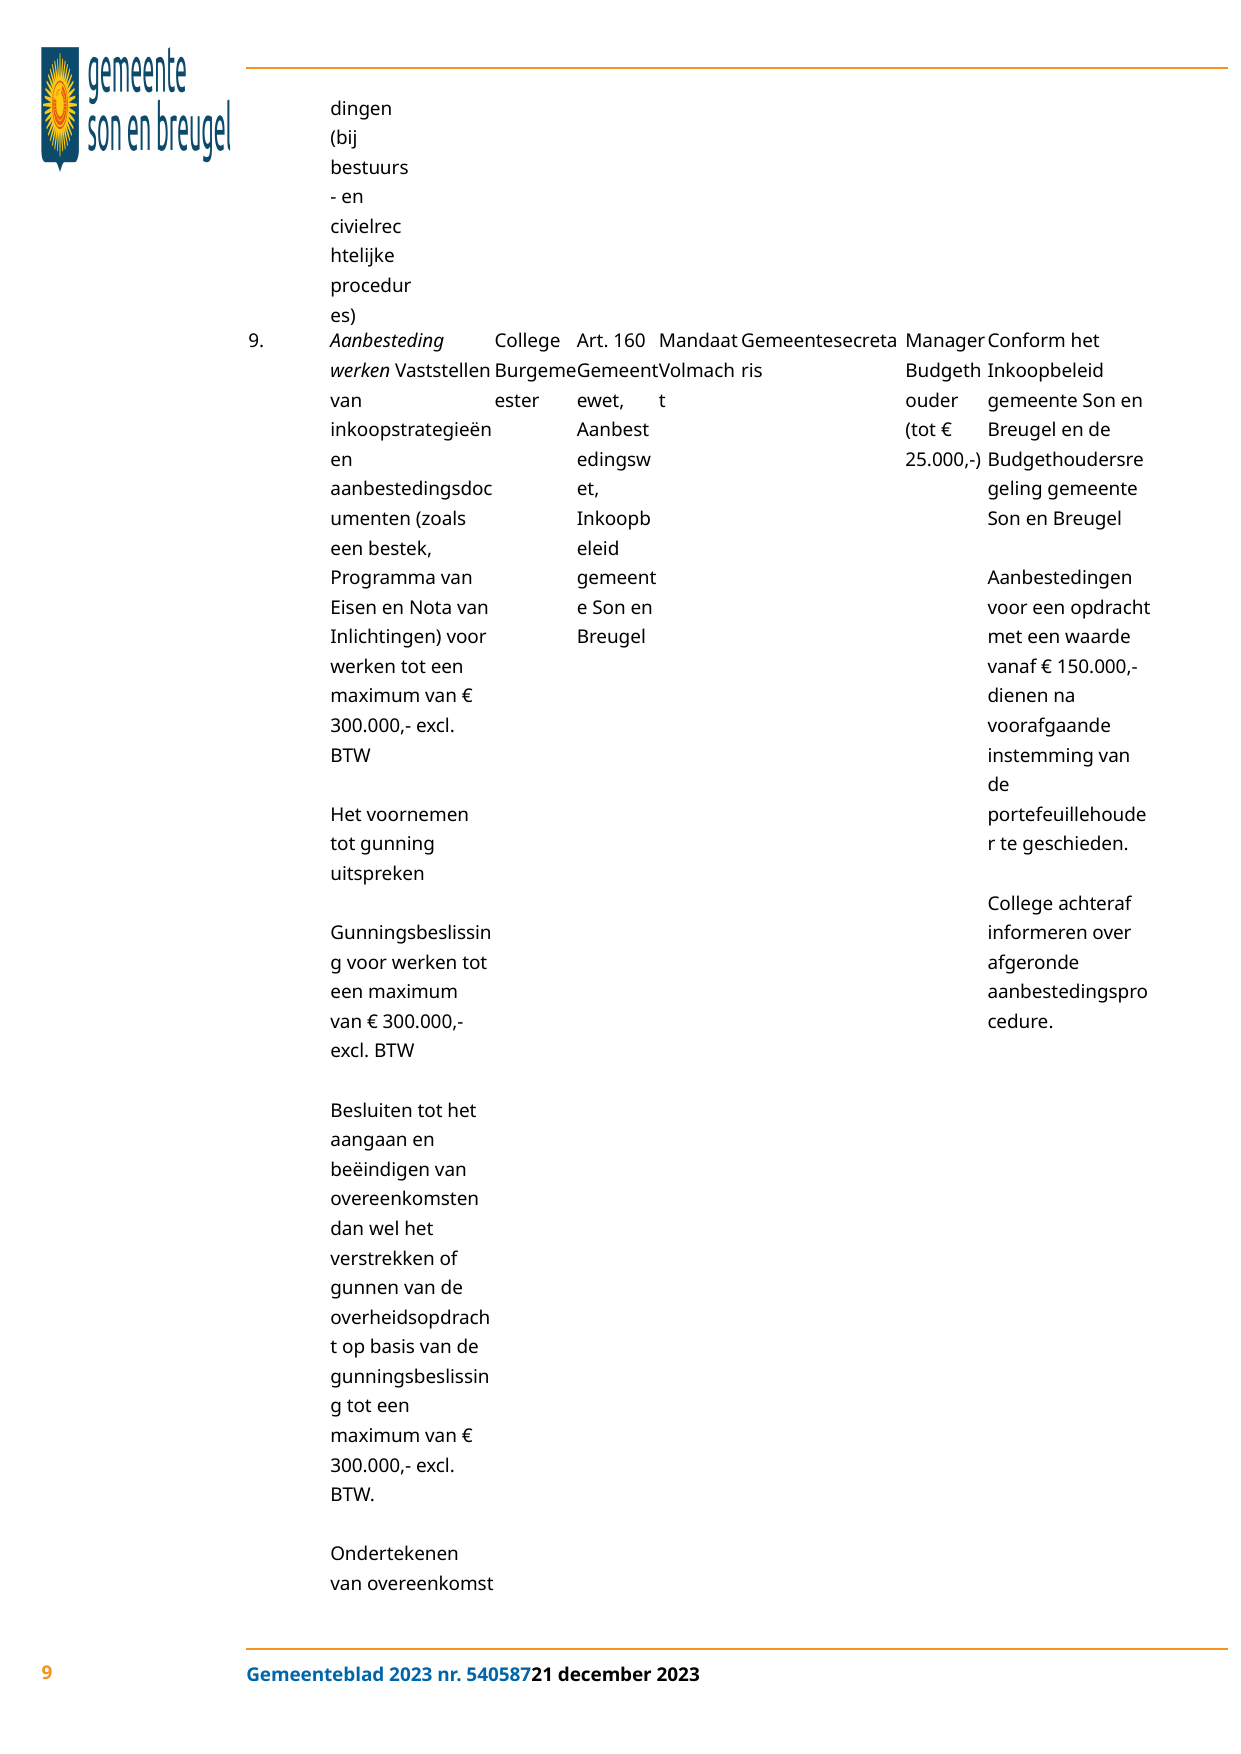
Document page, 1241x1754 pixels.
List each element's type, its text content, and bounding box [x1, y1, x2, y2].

table_cell Art. 160 Gemeentewet, Aanbestedingswet, Inkoopbeleid gemeente Son en Breugel [577, 328, 659, 1596]
table_cell [905, 95, 1069, 328]
table_cell Manager Budgethouder (tot € 25.000,-) [905, 328, 987, 1596]
table_cell Mandaat Volmacht [659, 328, 741, 1596]
table_cell 9. [248, 328, 330, 1596]
table_cell [659, 95, 823, 328]
table_cell [248, 95, 330, 328]
table_cell [577, 95, 659, 328]
table_cell [1069, 95, 1152, 328]
table_cell [412, 95, 577, 328]
picture [41, 47, 231, 172]
table_cell Aanbesteding werken Vaststellen van inkoopstrategieën en aanbestedingsdocumenten (zoals een bestek, Programma van Eisen en Nota van Inlichtingen) voor werken tot een maximum van € 300.000,- excl. BTW Het voornemen tot gunning uitspreken Gunningsbeslissing voor werken tot een maximum van € 300.000,- excl. BTW Besluiten tot het aangaan en beëindigen van overeenkomsten dan wel het verstrekken of gunnen van de overheidsopdracht op basis van de gunningsbeslissing tot een maximum van € 300.000,- excl. BTW. Ondertekenen van overeenkomst [330, 328, 494, 1596]
table_cell College Burgemeester [494, 328, 577, 1596]
table_cell Conform het Inkoopbeleid gemeente Son en Breugel en de Budgethoudersregeling gemeente Son en Breugel Aanbestedingen voor een opdracht met een waarde vanaf € 150.000,- dienen na voorafgaande instemming van de portefeuillehouder te geschieden. College achteraf informeren over afgeronde aanbestedingsprocedure. [987, 328, 1152, 1596]
table_cell [823, 95, 905, 328]
table_cell dingen (bij bestuurs- en civielrechtelijke procedures) [330, 95, 412, 328]
table_cell Gemeentesecretaris [741, 328, 905, 1596]
